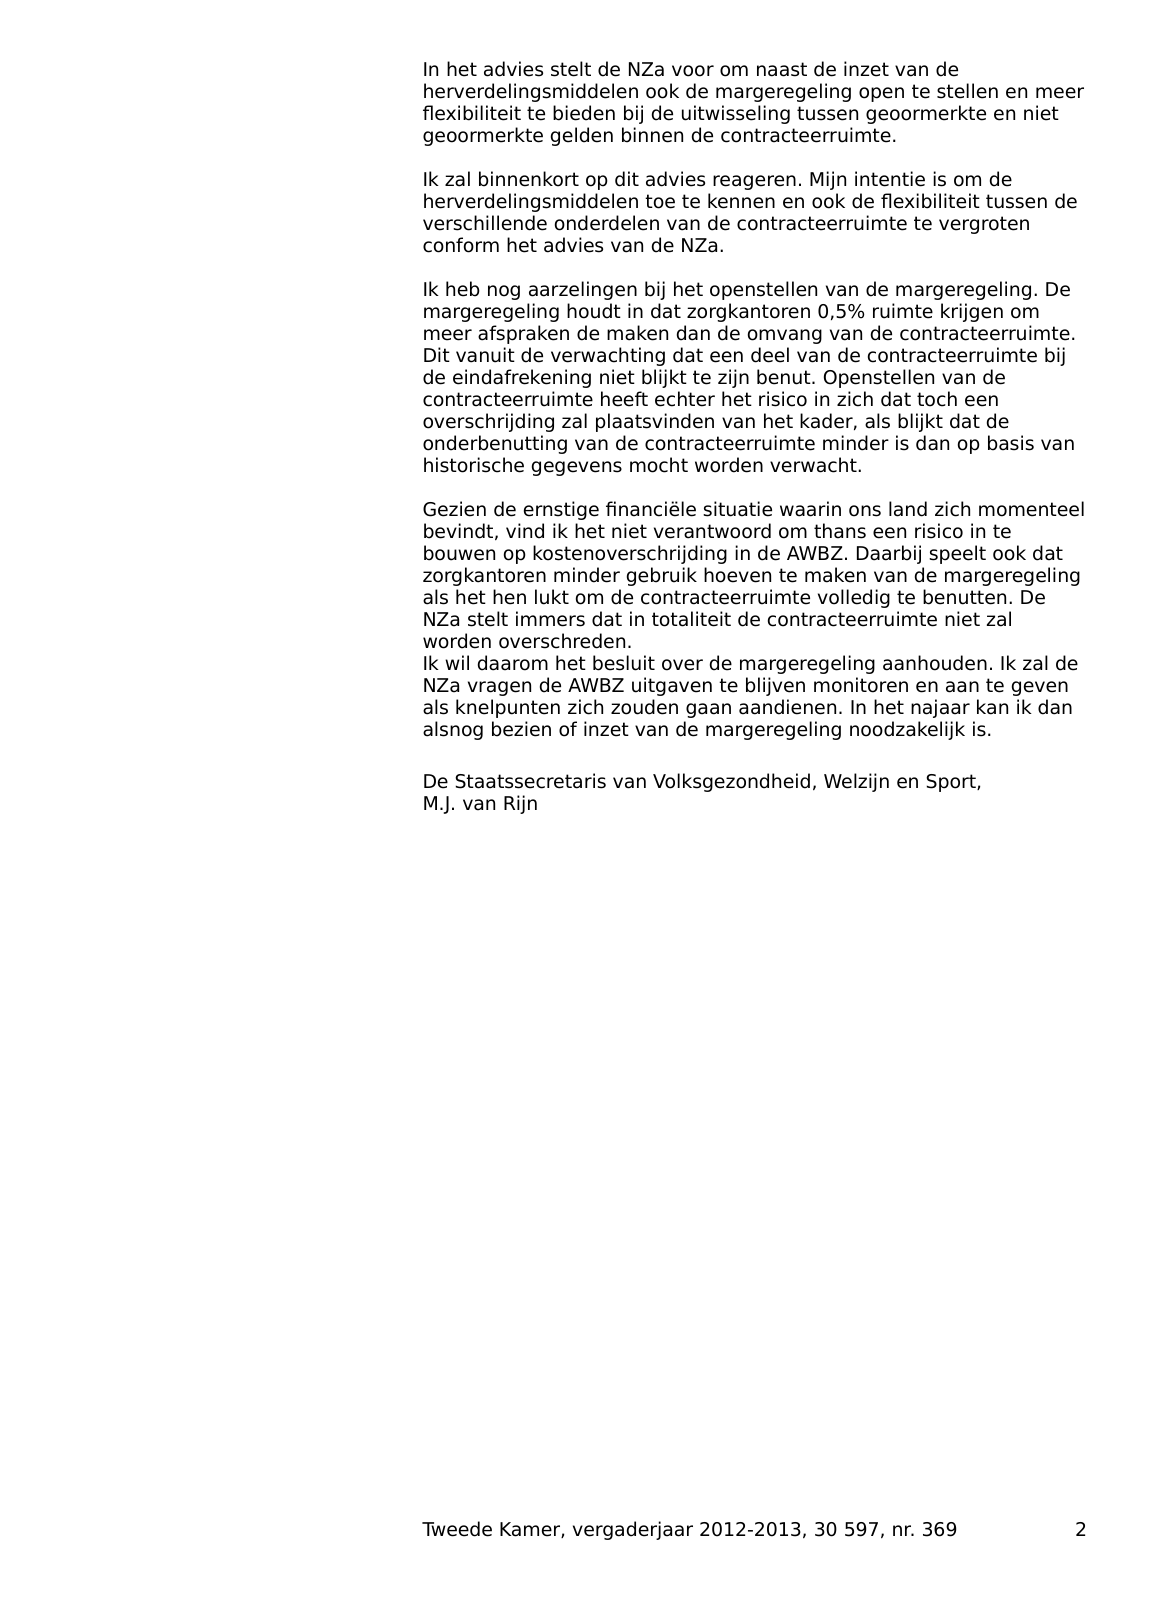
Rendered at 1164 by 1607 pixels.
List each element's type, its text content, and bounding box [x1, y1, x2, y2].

text De Staatssecretaris van Volksgezondheid, Welzijn en Sport, M.J. van Rijn [422, 771, 1087, 815]
text Ik heb nog aarzelingen bij het openstellen van de margeregeling. De margeregeling houdt in dat zorgkantoren 0,5% ruimte krijgen om meer afspraken de maken dan de omvang van de contracteerruimte. Dit vanuit de verwachting dat een deel van de contracteerruimte bij de eindafrekening niet blijkt te zijn benut. Openstellen van de contracteerruimte heeft echter het risico in zich dat toch een overschrijding zal plaatsvinden van het kader, als blijkt dat de onderbenutting van de contracteerruimte minder is dan op basis van historische gegevens mocht worden verwacht. [422, 279, 1087, 477]
text Ik wil daarom het besluit over de margeregeling aanhouden. Ik zal de NZa vragen de AWBZ uitgaven te blijven monitoren en aan te geven als knelpunten zich zouden gaan aandienen. In het najaar kan ik dan alsnog bezien of inzet van de margeregeling noodzakelijk is. [422, 653, 1087, 741]
text Ik zal binnenkort op dit advies reageren. Mijn intentie is om de herverdelingsmiddelen toe te kennen en ook de flexibiliteit tussen de verschillende onderdelen van de contracteerruimte te vergroten conform het advies van de NZa. [422, 169, 1087, 257]
text In het advies stelt de NZa voor om naast de inzet van de herverdelingsmiddelen ook de margeregeling open te stellen en meer flexibiliteit te bieden bij de uitwisseling tussen geoormerkte en niet geoormerkte gelden binnen de contracteerruimte. [422, 59, 1087, 147]
text Gezien de ernstige financiële situatie waarin ons land zich momenteel bevindt, vind ik het niet verantwoord om thans een risico in te bouwen op kostenoverschrijding in de AWBZ. Daarbij speelt ook dat zorgkantoren minder gebruik hoeven te maken van de margeregeling als het hen lukt om de contracteerruimte volledig te benutten. De NZa stelt immers dat in totaliteit de contracteerruimte niet zal worden overschreden. [422, 499, 1087, 653]
